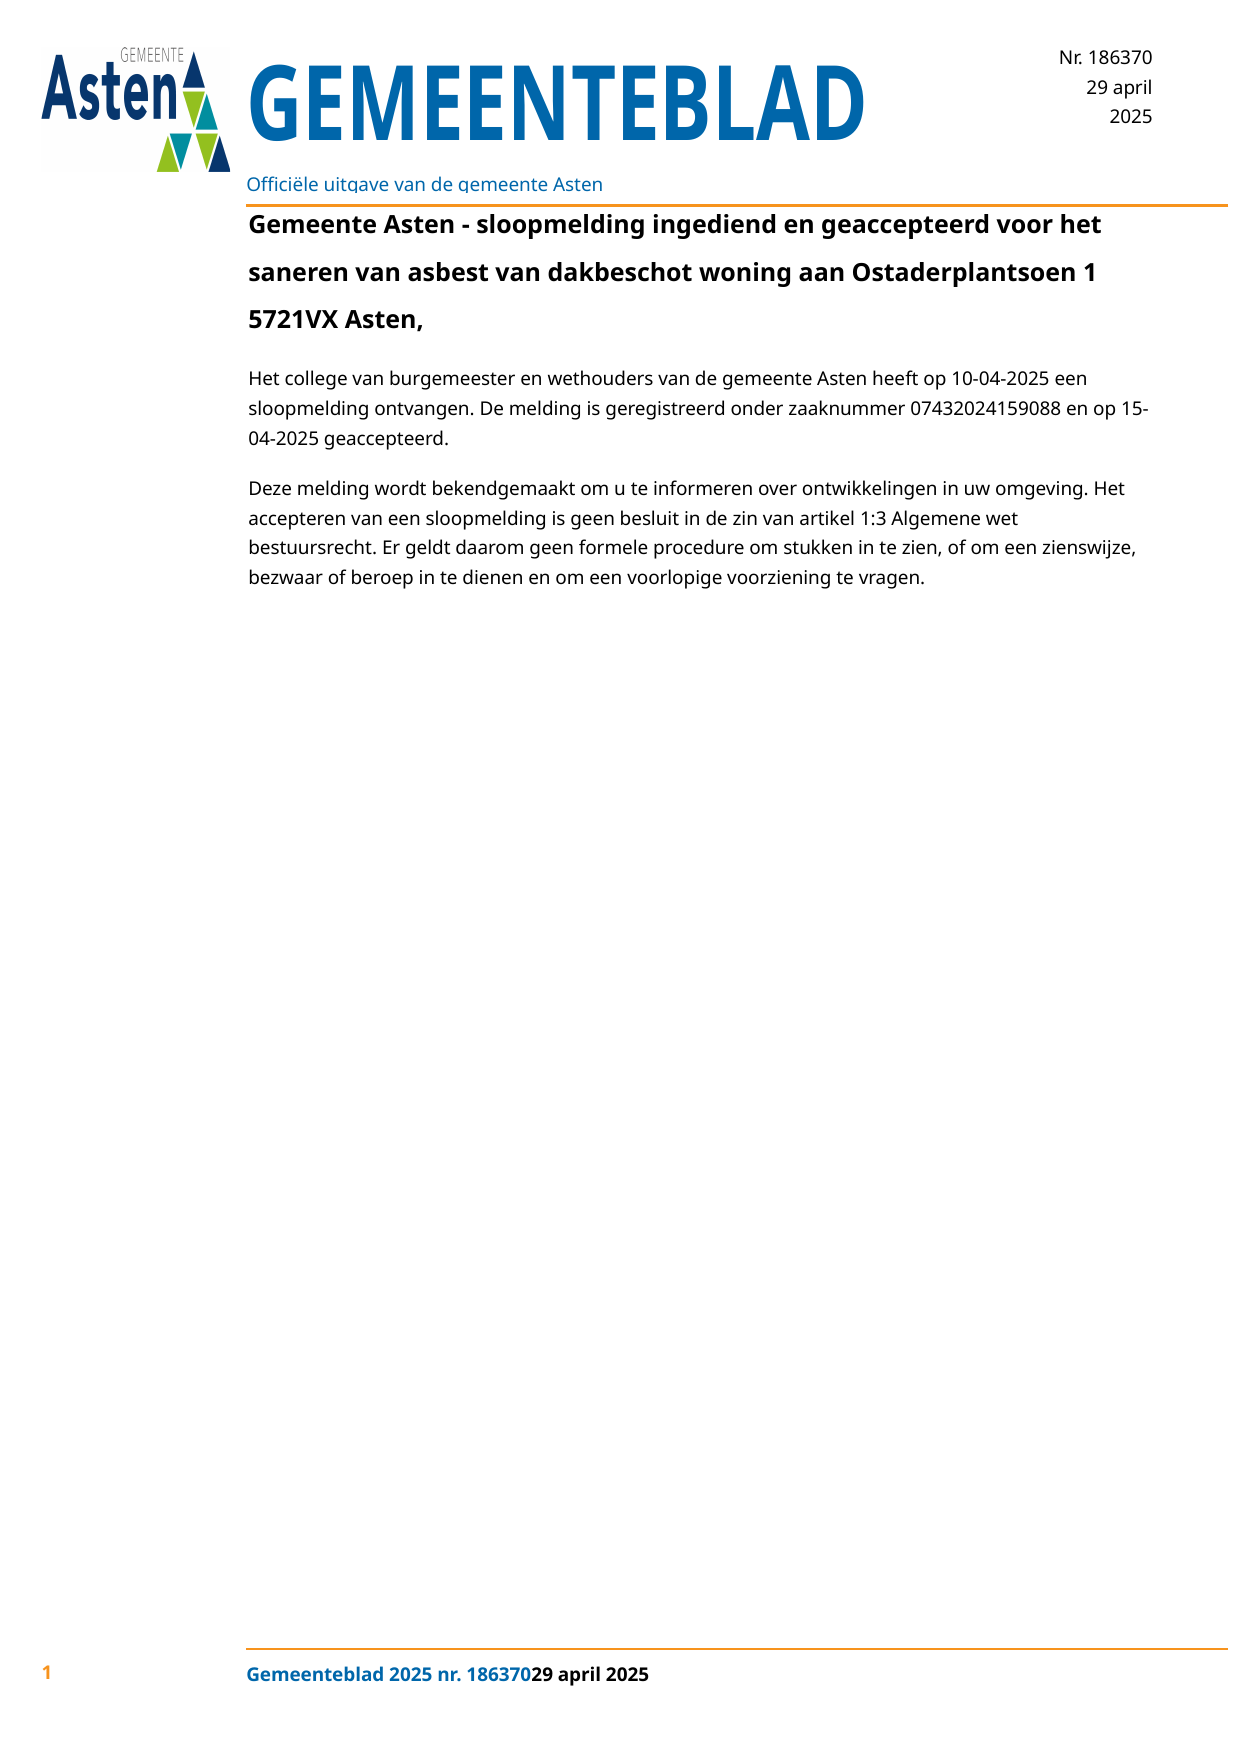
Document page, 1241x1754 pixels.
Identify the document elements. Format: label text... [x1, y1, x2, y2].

text Deze melding wordt bekendgemaakt om u te informeren over ontwikkelingen in uw omgeving. Het accepteren van een sloopmelding is geen besluit in de zin van artikel 1:3 Algemene wet bestuursrecht. Er geldt daarom geen formele procedure om stukken in te zien, of om een zienswijze, bezwaar of beroep in te dienen en om een voorlopige voorziening te vragen. [248, 475, 1152, 589]
picture [41, 47, 231, 172]
text Het college van burgemeester en wethouders van de gemeente Asten heeft op 10-04-2025 een sloopmelding ontvangen. De melding is geregistreerd onder zaaknummer 07432024159088 en op 15-04-2025 geaccepteerd. [248, 366, 1152, 450]
text Gemeente Asten - sloopmelding ingediend en geaccepteerd voor het saneren van asbest van dakbeschot woning aan Ostaderplantsoen 1 5721VX Asten, [248, 207, 1152, 336]
